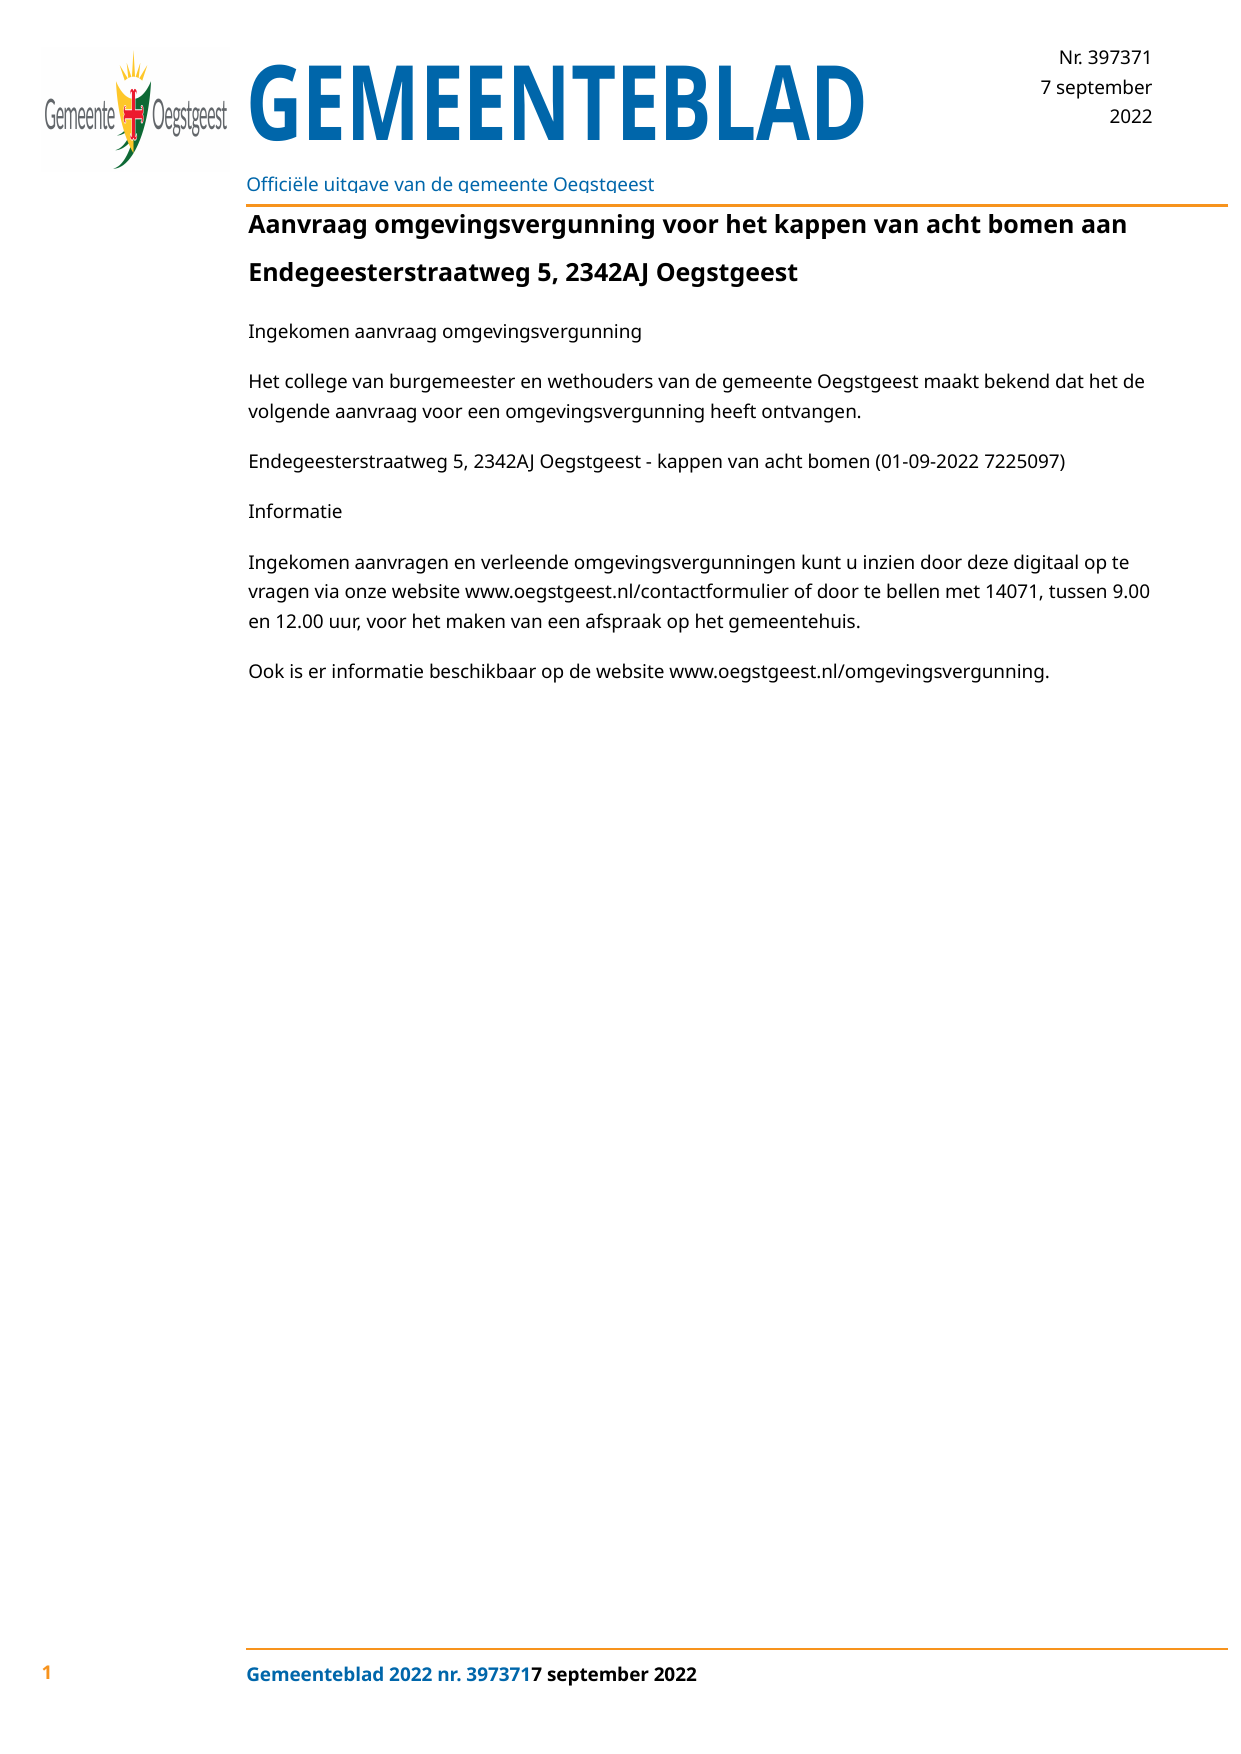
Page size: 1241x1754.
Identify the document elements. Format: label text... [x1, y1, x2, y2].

text Informatie [248, 499, 1152, 524]
text Ingekomen aanvragen en verleende omgevingsvergunningen kunt u inzien door deze digitaal op te vragen via onze website www.oegstgeest.nl/contactformulier of door te bellen met 14071, tussen 9.00 en 12.00 uur, voor het maken van een afspraak op het gemeentehuis. [248, 549, 1152, 634]
text Aanvraag omgevingsvergunning voor het kappen van acht bomen aan Endegeesterstraatweg 5, 2342AJ Oegstgeest [248, 207, 1152, 288]
text Ingekomen aanvraag omgevingsvergunning [248, 318, 1152, 344]
text Endegeesterstraatweg 5, 2342AJ Oegstgeest - kappen van acht bomen (01-09-2022 7225097) [248, 448, 1152, 474]
picture [41, 47, 231, 172]
text Ook is er informatie beschikbaar op de website www.oegstgeest.nl/omgevingsvergunning. [248, 659, 1152, 684]
text Het college van burgemeester en wethouders van de gemeente Oegstgeest maakt bekend dat het de volgende aanvraag voor een omgevingsvergunning heeft ontvangen. [248, 368, 1152, 424]
